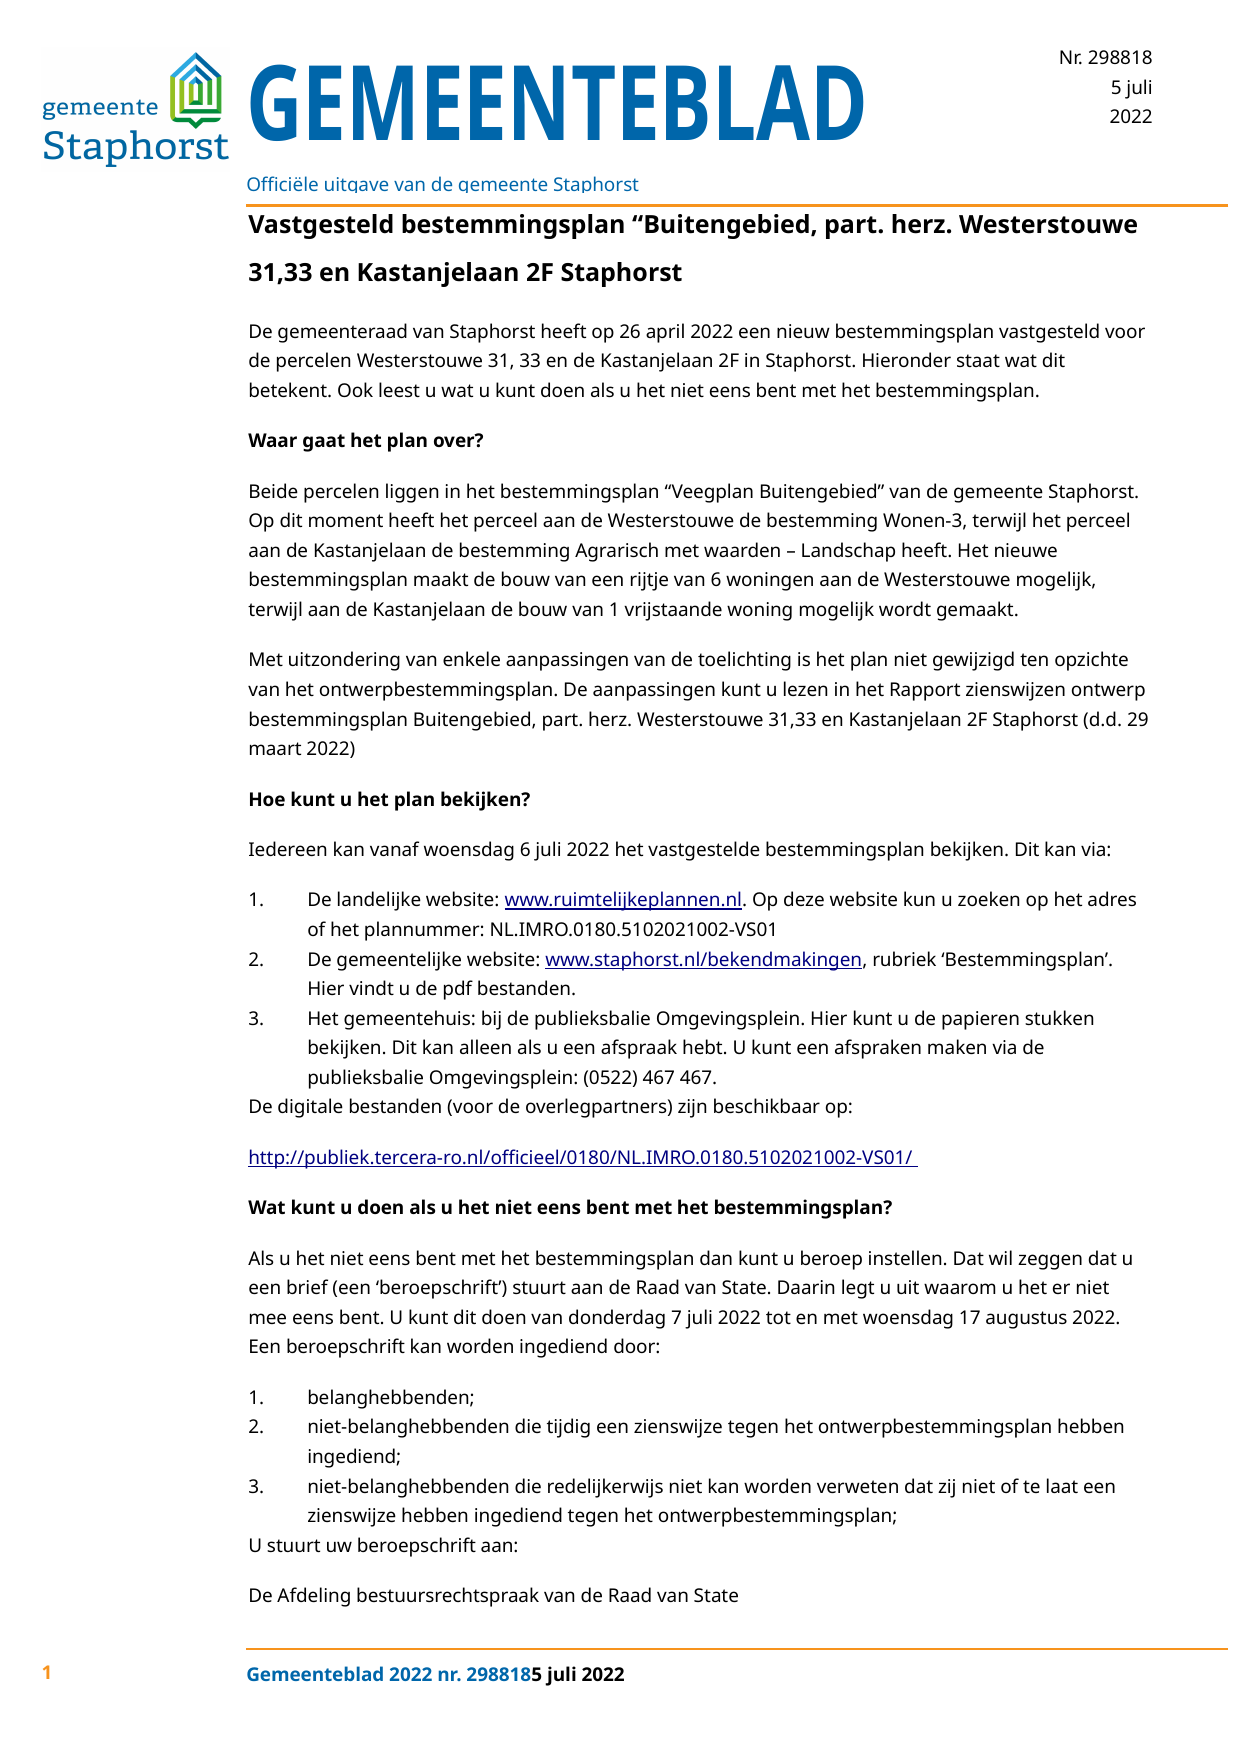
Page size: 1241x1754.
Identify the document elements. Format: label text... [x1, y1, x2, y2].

picture [41, 47, 231, 172]
text Wat kunt u doen als u het niet eens bent met het bestemmingsplan? [248, 1194, 1152, 1220]
list niet-belanghebbenden die tijdig een zienswijze tegen het ontwerpbestemmingsplan hebben ingediend; [248, 1414, 1152, 1469]
text Met uitzondering van enkele aanpassingen van de toelichting is het plan niet gewijzigd ten opzichte van het ontwerpbestemmingsplan. De aanpassingen kunt u lezen in het Rapport zienswijzen ontwerp bestemmingsplan Buitengebied, part. herz. Westerstouwe 31,33 en Kastanjelaan 2F Staphorst (d.d. 29 maart 2022) [248, 647, 1152, 761]
list Het gemeentehuis: bij de publieksbalie Omgevingsplein. Hier kunt u de papieren stukken bekijken. Dit kan alleen als u een afspraak hebt. U kunt een afspraken maken via de publieksbalie Omgevingsplein: (0522) 467 467. [248, 1005, 1152, 1090]
text Als u het niet eens bent met het bestemmingsplan dan kunt u beroep instellen. Dat wil zeggen dat u een brief (een ‘beroepschrift’) stuurt aan de Raad van State. Daarin legt u uit waarom u het er niet mee eens bent. U kunt dit doen van donderdag 7 juli 2022 tot en met woensdag 17 augustus 2022. Een beroepschrift kan worden ingediend door: [248, 1245, 1152, 1359]
list De gemeentelijke website: www.staphorst.nl/bekendmakingen, rubriek ‘Bestemmingsplan’. Hier vindt u de pdf bestanden. [248, 946, 1152, 1001]
list De landelijke website: www.ruimtelijkeplannen.nl. Op deze website kun u zoeken op het adres of het plannummer: NL.IMRO.0180.5102021002-VS01 [248, 887, 1152, 942]
text Vastgesteld bestemmingsplan “Buitengebied, part. herz. Westerstouwe 31,33 en Kastanjelaan 2F Staphorst [248, 207, 1152, 288]
text Hoe kunt u het plan bekijken? [248, 786, 1152, 812]
text Iedereen kan vanaf woensdag 6 juli 2022 het vastgestelde bestemmingsplan bekijken. Dit kan via: [248, 836, 1152, 862]
text http://publiek.tercera-ro.nl/officieel/0180/NL.IMRO.0180.5102021002-VS01/ [248, 1144, 1152, 1170]
text Beide percelen liggen in het bestemmingsplan “Veegplan Buitengebied” van de gemeente Staphorst. Op dit moment heeft het perceel aan de Westerstouwe de bestemming Wonen-3, terwijl het perceel aan de Kastanjelaan de bestemming Agrarisch met waarden – Landschap heeft. Het nieuwe bestemmingsplan maakt de bouw van een rijtje van 6 woningen aan de Westerstouwe mogelijk, terwijl aan de Kastanjelaan de bouw van 1 vrijstaande woning mogelijk wordt gemaakt. [248, 478, 1152, 622]
list belanghebbenden; [248, 1384, 1152, 1410]
text Waar gaat het plan over? [248, 427, 1152, 453]
text De Afdeling bestuursrechtspraak van de Raad van State [248, 1582, 1152, 1608]
text De digitale bestanden (voor de overlegpartners) zijn beschikbaar op: [248, 1094, 1152, 1119]
list niet-belanghebbenden die redelijkerwijs niet kan worden verweten dat zij niet of te laat een zienswijze hebben ingediend tegen het ontwerpbestemmingsplan; [248, 1473, 1152, 1528]
text De gemeenteraad van Staphorst heeft op 26 april 2022 een nieuw bestemmingsplan vastgesteld voor de percelen Westerstouwe 31, 33 en de Kastanjelaan 2F in Staphorst. Hieronder staat wat dit betekent. Ook leest u wat u kunt doen als u het niet eens bent met het bestemmingsplan. [248, 318, 1152, 403]
text U stuurt uw beroepschrift aan: [248, 1532, 1152, 1558]
